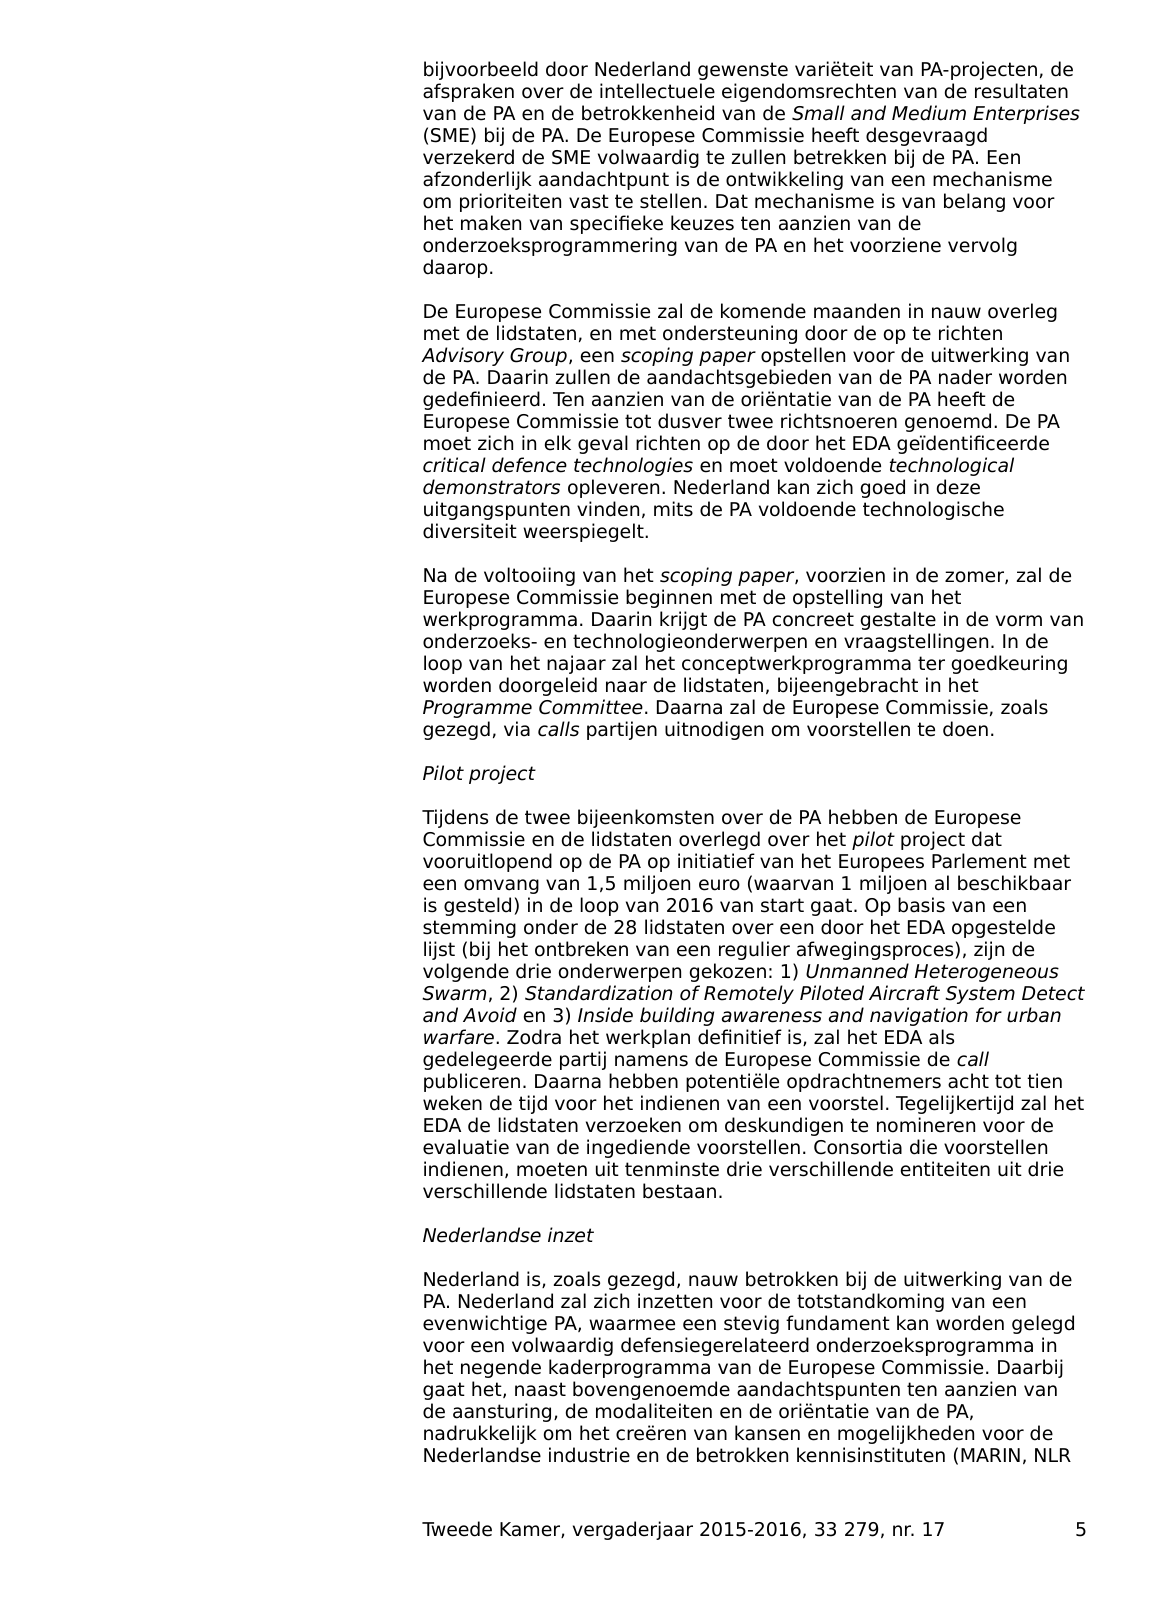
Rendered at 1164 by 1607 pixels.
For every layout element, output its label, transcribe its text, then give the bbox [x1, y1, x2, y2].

text bijvoorbeeld door Nederland gewenste variëteit van PA-projecten, de afspraken over de intellectuele eigendomsrechten van de resultaten van de PA en de betrokkenheid van de Small and Medium Enterprises (SME) bij de PA. De Europese Commissie heeft desgevraagd verzekerd de SME volwaardig te zullen betrekken bij de PA. Een afzonderlijk aandachtpunt is de ontwikkeling van een mechanisme om prioriteiten vast te stellen. Dat mechanisme is van belang voor het maken van specifieke keuzes ten aanzien van de onderzoeksprogrammering van de PA en het voorziene vervolg daarop. [422, 59, 1087, 279]
text Na de voltooiing van het scoping paper, voorzien in de zomer, zal de Europese Commissie beginnen met de opstelling van het werkprogramma. Daarin krijgt de PA concreet gestalte in de vorm van onderzoeks- en technologieonderwerpen en vraagstellingen. In de loop van het najaar zal het conceptwerkprogramma ter goedkeuring worden doorgeleid naar de lidstaten, bijeengebracht in het Programme Committee. Daarna zal de Europese Commissie, zoals gezegd, via calls partijen uitnodigen om voorstellen te doen. [422, 565, 1087, 741]
subtitle Pilot project [422, 763, 1087, 785]
subtitle Nederlandse inzet [422, 1225, 1087, 1247]
text Tijdens de twee bijeenkomsten over de PA hebben de Europese Commissie en de lidstaten overlegd over het pilot project dat vooruitlopend op de PA op initiatief van het Europees Parlement met een omvang van 1,5 miljoen euro (waarvan 1 miljoen al beschikbaar is gesteld) in de loop van 2016 van start gaat. Op basis van een stemming onder de 28 lidstaten over een door het EDA opgestelde lijst (bij het ontbreken van een regulier afwegingsproces), zijn de volgende drie onderwerpen gekozen: 1) Unmanned Heterogeneous Swarm, 2) Standardization of Remotely Piloted Aircraft System Detect and Avoid en 3) Inside building awareness and navigation for urban warfare. Zodra het werkplan definitief is, zal het EDA als gedelegeerde partij namens de Europese Commissie de call publiceren. Daarna hebben potentiële opdrachtnemers acht tot tien weken de tijd voor het indienen van een voorstel. Tegelijkertijd zal het EDA de lidstaten verzoeken om deskundigen te nomineren voor de evaluatie van de ingediende voorstellen. Consortia die voorstellen indienen, moeten uit tenminste drie verschillende entiteiten uit drie verschillende lidstaten bestaan. [422, 807, 1087, 1203]
text De Europese Commissie zal de komende maanden in nauw overleg met de lidstaten, en met ondersteuning door de op te richten Advisory Group, een scoping paper opstellen voor de uitwerking van de PA. Daarin zullen de aandachtsgebieden van de PA nader worden gedefinieerd. Ten aanzien van de oriëntatie van de PA heeft de Europese Commissie tot dusver twee richtsnoeren genoemd. De PA moet zich in elk geval richten op de door het EDA geïdentificeerde critical defence technologies en moet voldoende technological demonstrators opleveren. Nederland kan zich goed in deze uitgangspunten vinden, mits de PA voldoende technologische diversiteit weerspiegelt. [422, 301, 1087, 543]
text Nederland is, zoals gezegd, nauw betrokken bij de uitwerking van de PA. Nederland zal zich inzetten voor de totstandkoming van een evenwichtige PA, waarmee een stevig fundament kan worden gelegd voor een volwaardig defensiegerelateerd onderzoeksprogramma in het negende kaderprogramma van de Europese Commissie. Daarbij gaat het, naast bovengenoemde aandachtspunten ten aanzien van de aansturing, de modaliteiten en de oriëntatie van de PA, nadrukkelijk om het creëren van kansen en mogelijkheden voor de Nederlandse industrie en de betrokken kennisinstituten (MARIN, NLR [422, 1269, 1087, 1467]
